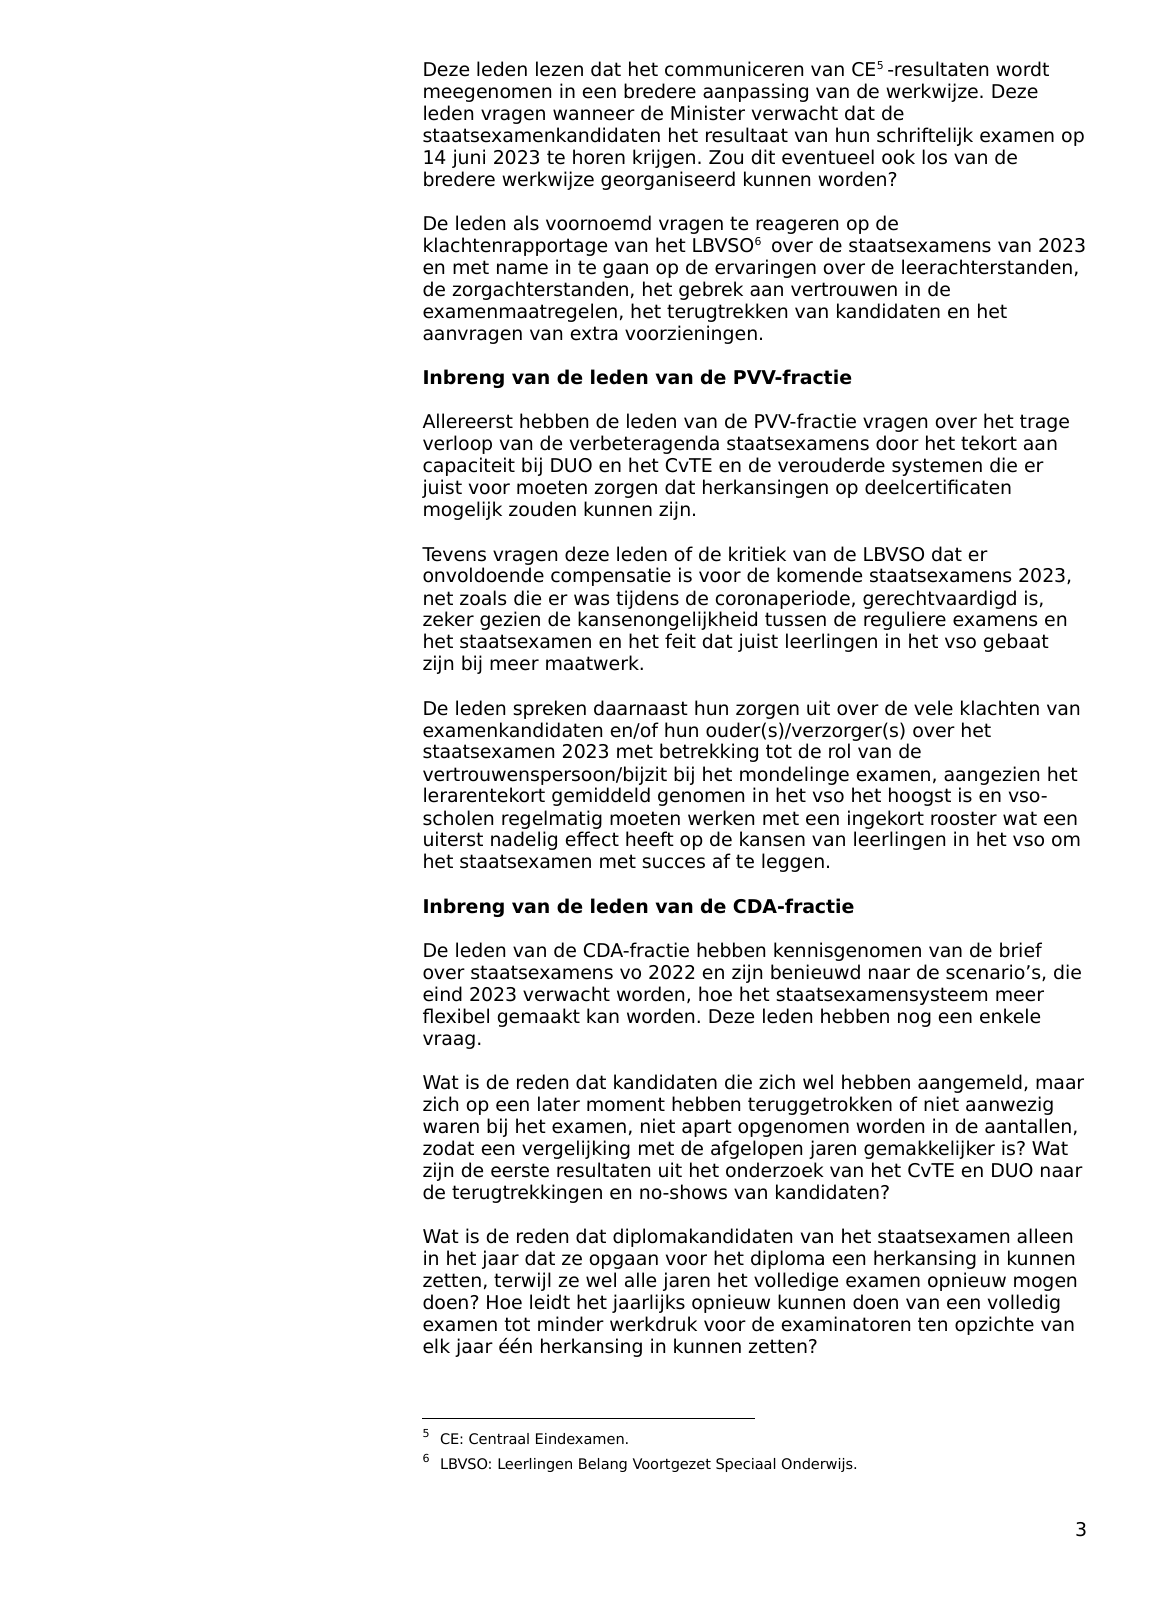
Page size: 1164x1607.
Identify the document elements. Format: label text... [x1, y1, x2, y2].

text CE: Centraal Eindexamen. [422, 1427, 1087, 1449]
text Wat is de reden dat kandidaten die zich wel hebben aangemeld, maar zich op een later moment hebben teruggetrokken of niet aanwezig waren bij het examen, niet apart opgenomen worden in de aantallen, zodat een vergelijking met de afgelopen jaren gemakkelijker is? Wat zijn de eerste resultaten uit het onderzoek van het CvTE en DUO naar de terugtrekkingen en no-shows van kandidaten? [422, 1072, 1087, 1204]
subtitle Inbreng van de leden van de CDA-fractie [422, 896, 1087, 917]
text De leden spreken daarnaast hun zorgen uit over de vele klachten van examenkandidaten en/of hun ouder(s)/verzorger(s) over het staatsexamen 2023 met betrekking tot de rol van de vertrouwenspersoon/bijzit bij het mondelinge examen, aangezien het lerarentekort gemiddeld genomen in het vso het hoogst is en vso-scholen regelmatig moeten werken met een ingekort rooster wat een uiterst nadelig effect heeft op de kansen van leerlingen in het vso om het staatsexamen met succes af te leggen. [422, 697, 1087, 873]
text Tevens vragen deze leden of de kritiek van de LBVSO dat er onvoldoende compensatie is voor de komende staatsexamens 2023, net zoals die er was tijdens de coronaperiode, gerechtvaardigd is, zeker gezien de kansenongelijkheid tussen de reguliere examens en het staatsexamen en het feit dat juist leerlingen in het vso gebaat zijn bij meer maatwerk. [422, 543, 1087, 675]
subtitle Inbreng van de leden van de PVV-fractie [422, 367, 1087, 389]
text De leden van de CDA-fractie hebben kennisgenomen van de brief over staatsexamens vo 2022 en zijn benieuwd naar de scenario’s, die eind 2023 verwacht worden, hoe het staatsexamensysteem meer flexibel gemaakt kan worden. Deze leden hebben nog een enkele vraag. [422, 940, 1087, 1049]
text Wat is de reden dat diplomakandidaten van het staatsexamen alleen in het jaar dat ze opgaan voor het diploma een herkansing in kunnen zetten, terwijl ze wel alle jaren het volledige examen opnieuw mogen doen? Hoe leidt het jaarlijks opnieuw kunnen doen van een volledig examen tot minder werkdruk voor de examinatoren ten opzichte van elk jaar één herkansing in kunnen zetten? [422, 1226, 1087, 1358]
text LBVSO: Leerlingen Belang Voortgezet Speciaal Onderwijs. [422, 1452, 1087, 1474]
text Allereerst hebben de leden van de PVV-fractie vragen over het trage verloop van de verbeteragenda staatsexamens door het tekort aan capaciteit bij DUO en het CvTE en de verouderde systemen die er juist voor moeten zorgen dat herkansingen op deelcertificaten mogelijk zouden kunnen zijn. [422, 411, 1087, 521]
text Deze leden lezen dat het communiceren van CE-resultaten wordt meegenomen in een bredere aanpassing van de werkwijze. Deze leden vragen wanneer de Minister verwacht dat de staatsexamenkandidaten het resultaat van hun schriftelijk examen op 14 juni 2023 te horen krijgen. Zou dit eventueel ook los van de bredere werkwijze georganiseerd kunnen worden? [422, 59, 1087, 191]
text De leden als voornoemd vragen te reageren op de klachtenrapportage van het LBVSO over de staatsexamens van 2023 en met name in te gaan op de ervaringen over de leerachterstanden, de zorgachterstanden, het gebrek aan vertrouwen in de examenmaatregelen, het terugtrekken van kandidaten en het aanvragen van extra voorzieningen. [422, 213, 1087, 345]
